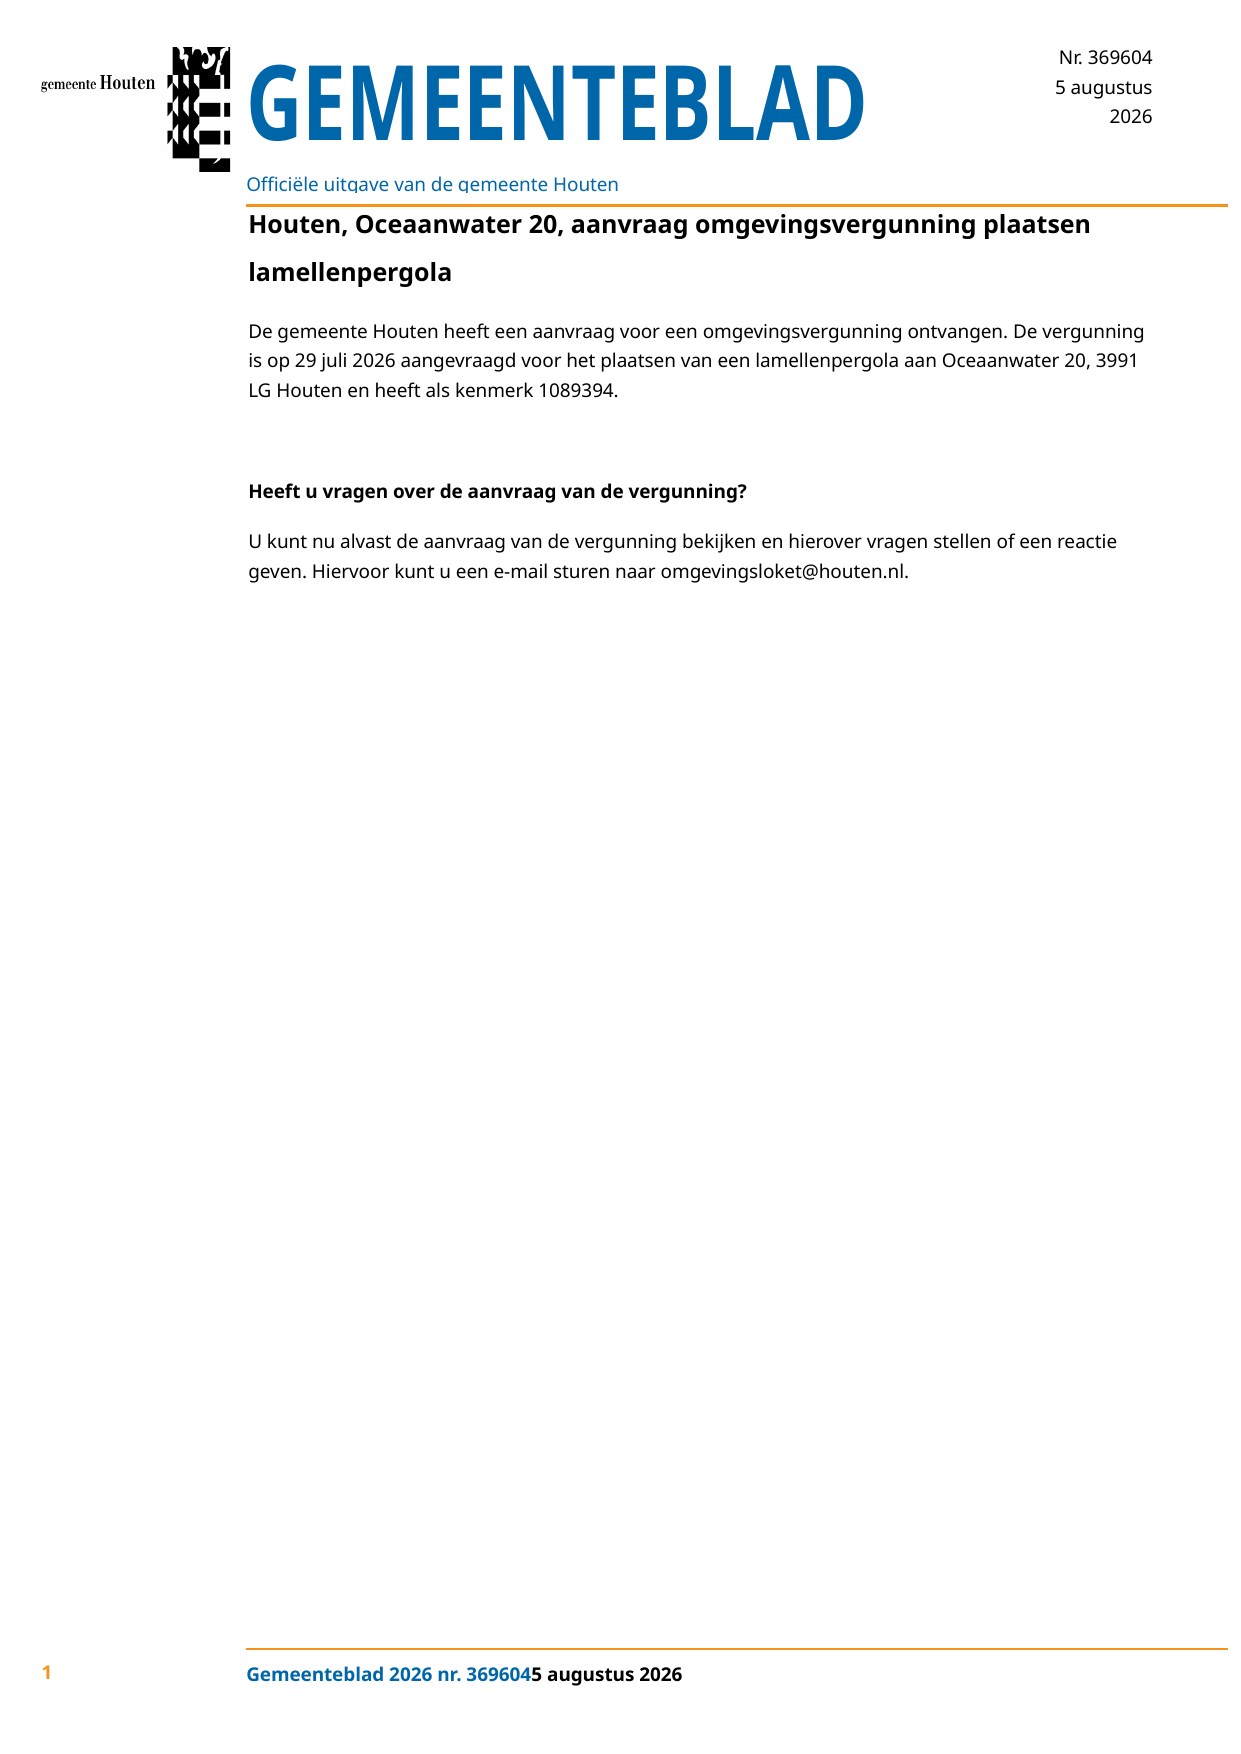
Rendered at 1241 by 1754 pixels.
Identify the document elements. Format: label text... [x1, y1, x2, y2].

text Houten, Oceaanwater 20, aanvraag omgevingsvergunning plaatsen lamellenpergola [248, 207, 1152, 288]
text Heeft u vragen over de aanvraag van de vergunning? [248, 478, 1152, 504]
text U kunt nu alvast de aanvraag van de vergunning bekijken en hierover vragen stellen of een reactie geven. Hiervoor kunt u een e-mail sturen naar omgevingsloket@houten.nl. [248, 528, 1152, 584]
text De gemeente Houten heeft een aanvraag voor een omgevingsvergunning ontvangen. De vergunning is op 29 juli 2026 aangevraagd voor het plaatsen van een lamellenpergola aan Oceaanwater 20, 3991 LG Houten en heeft als kenmerk 1089394. [248, 318, 1152, 403]
picture [41, 47, 231, 172]
